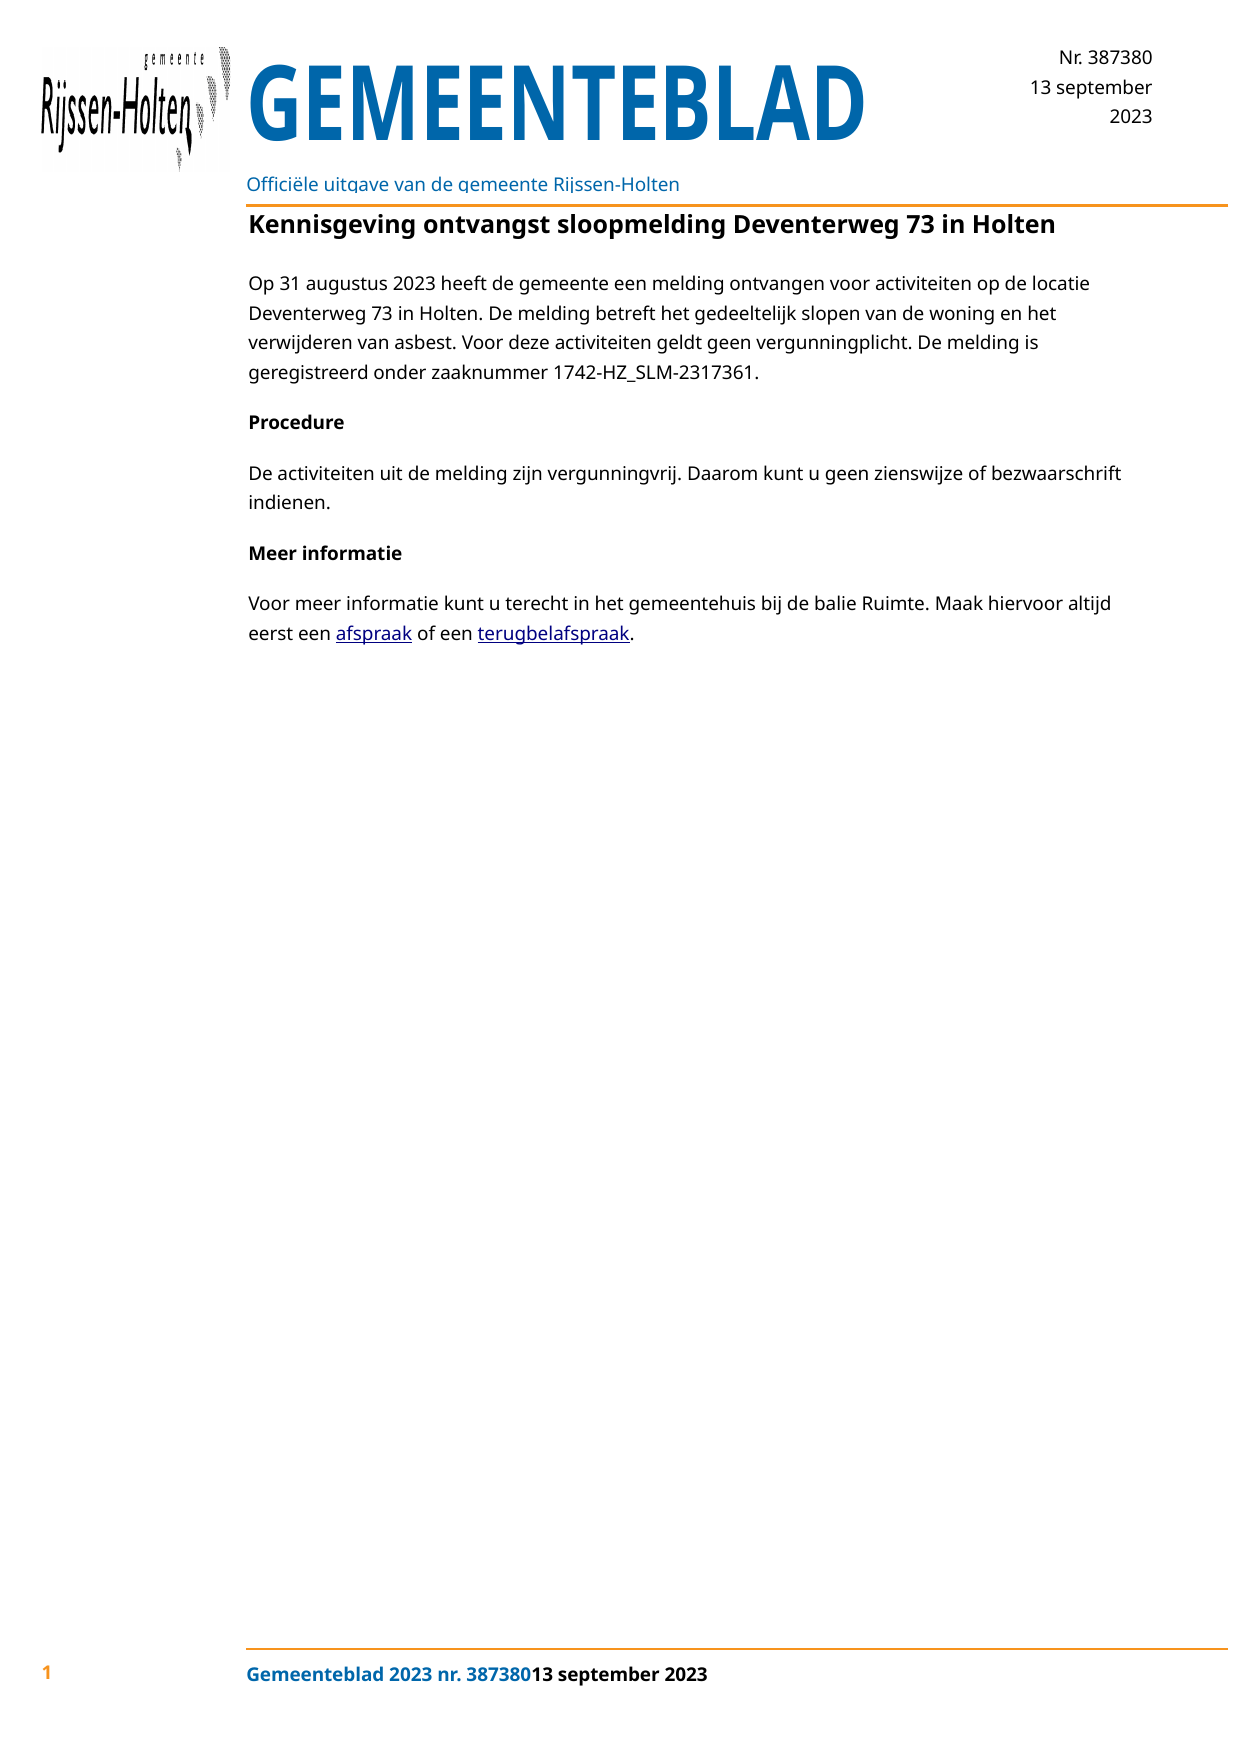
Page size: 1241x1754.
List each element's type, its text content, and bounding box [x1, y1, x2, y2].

text De activiteiten uit de melding zijn vergunningvrij. Daarom kunt u geen zienswijze of bezwaarschrift indienen. [248, 460, 1152, 515]
text Meer informatie [248, 540, 1152, 566]
text Procedure [248, 409, 1152, 435]
text Voor meer informatie kunt u terecht in het gemeentehuis bij de balie Ruimte. Maak hiervoor altijd eerst een afspraak of een terugbelafspraak. [248, 590, 1152, 646]
text Op 31 augustus 2023 heeft de gemeente een melding ontvangen voor activiteiten op de locatie Deventerweg 73 in Holten. De melding betreft het gedeeltelijk slopen van de woning en het verwijderen van asbest. Voor deze activiteiten geldt geen vergunningplicht. De melding is geregistreerd onder zaaknummer 1742-HZ_SLM-2317361. [248, 270, 1152, 385]
text Kennisgeving ontvangst sloopmelding Deventerweg 73 in Holten [248, 207, 1152, 241]
picture [41, 47, 231, 172]
